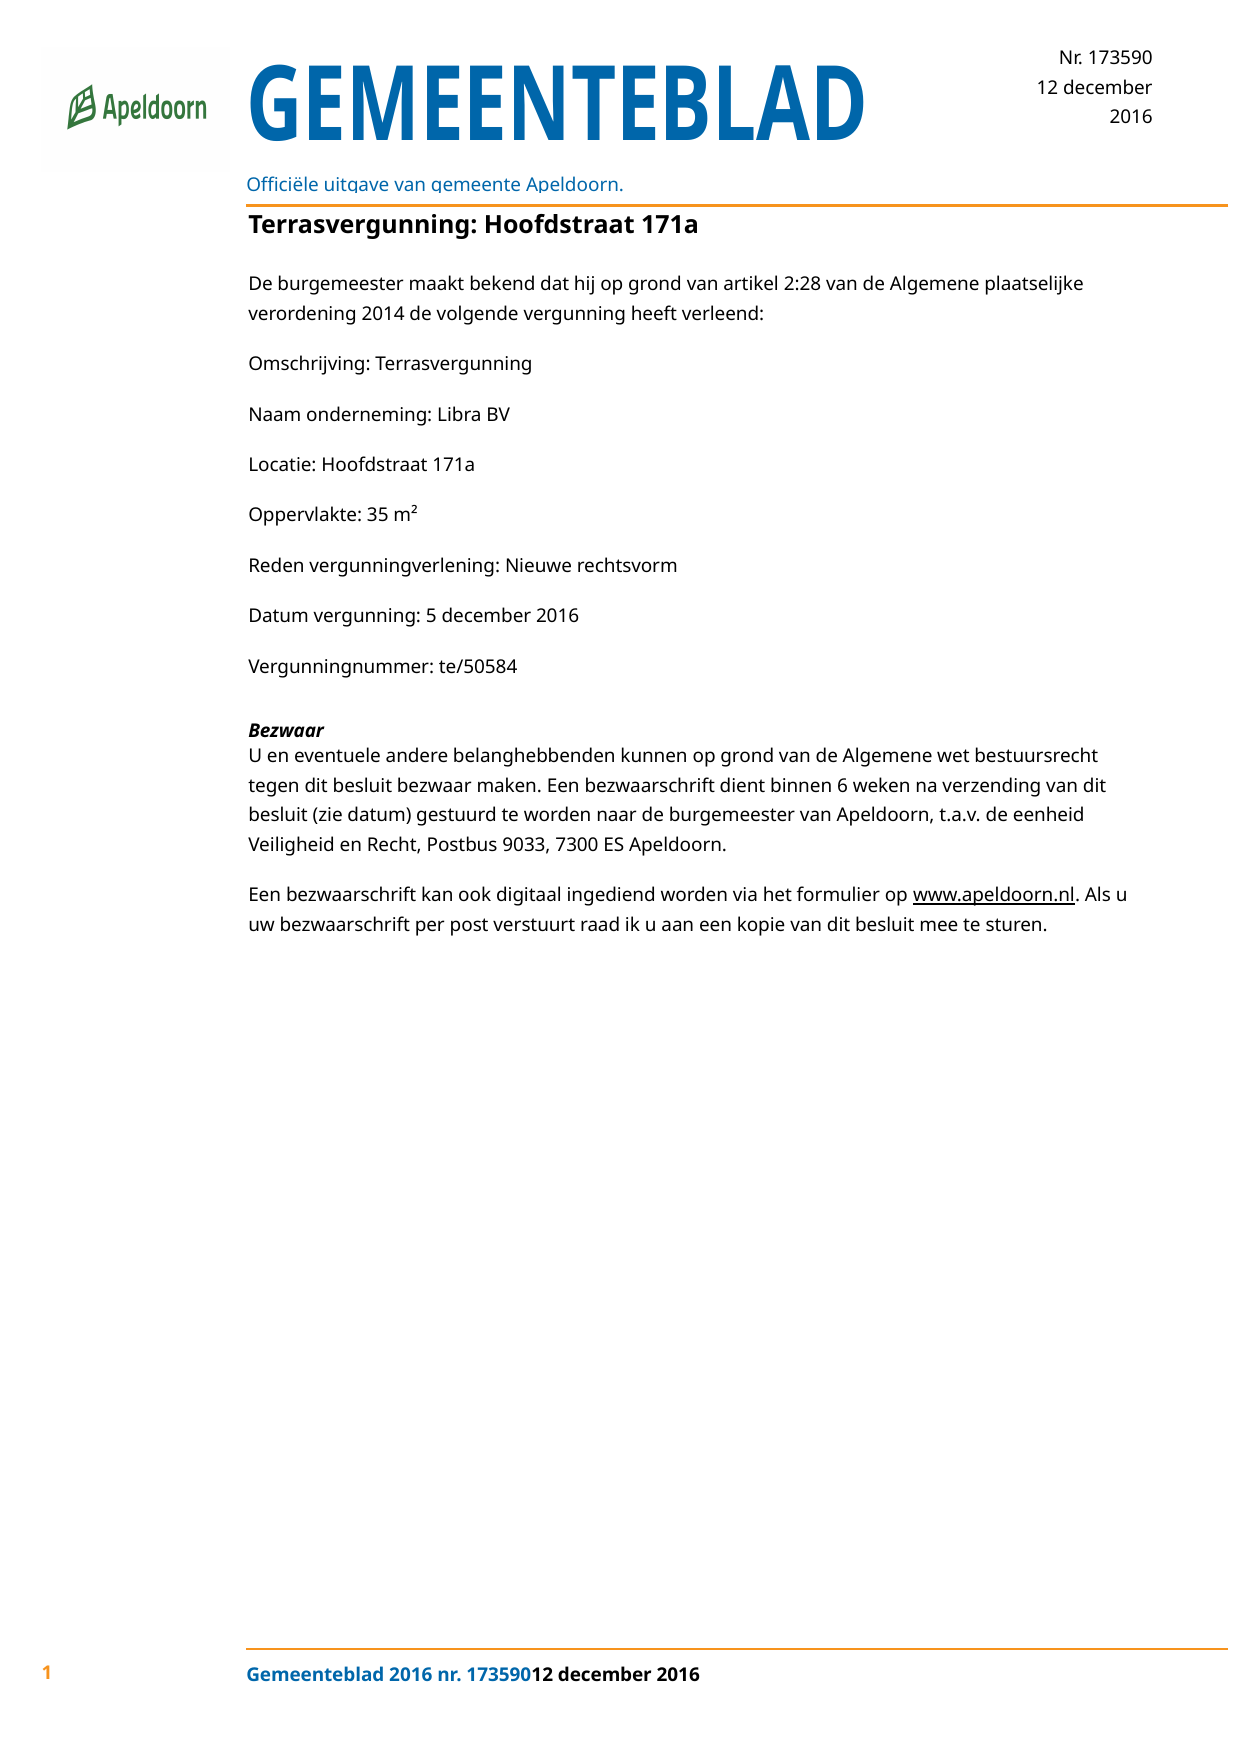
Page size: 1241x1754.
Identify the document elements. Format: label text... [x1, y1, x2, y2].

text Naam onderneming: Libra BV [248, 401, 1152, 426]
text Reden vergunningverlening: Nieuwe rechtsvorm [248, 552, 1152, 578]
text U en eventuele andere belanghebbenden kunnen op grond van de Algemene wet bestuursrecht tegen dit besluit bezwaar maken. Een bezwaarschrift dient binnen 6 weken na verzending van dit besluit (zie datum) gestuurd te worden naar de burgemeester van Apeldoorn, t.a.v. de eenheid Veiligheid en Recht, Postbus 9033, 7300 ES Apeldoorn. [248, 742, 1152, 857]
text Oppervlakte: 35 m² [248, 502, 1152, 527]
text De burgemeester maakt bekend dat hij op grond van artikel 2:28 van de Algemene plaatselijke verordening 2014 de volgende vergunning heeft verleend: [248, 270, 1152, 326]
text Datum vergunning: 5 december 2016 [248, 602, 1152, 628]
text Vergunningnummer: te/50584 [248, 653, 1152, 678]
text Omschrijving: Terrasvergunning [248, 350, 1152, 376]
text Een bezwaarschrift kan ook digitaal ingediend worden via het formulier op www.apeldoorn.nl. Als u uw bezwaarschrift per post verstuurt raad ik u aan een kopie van dit besluit mee te sturen. [248, 882, 1152, 937]
picture [41, 47, 231, 172]
text Terrasvergunning: Hoofdstraat 171a [248, 207, 1152, 241]
text Locatie: Hoofdstraat 171a [248, 451, 1152, 477]
text Bezwaar [248, 717, 1152, 742]
